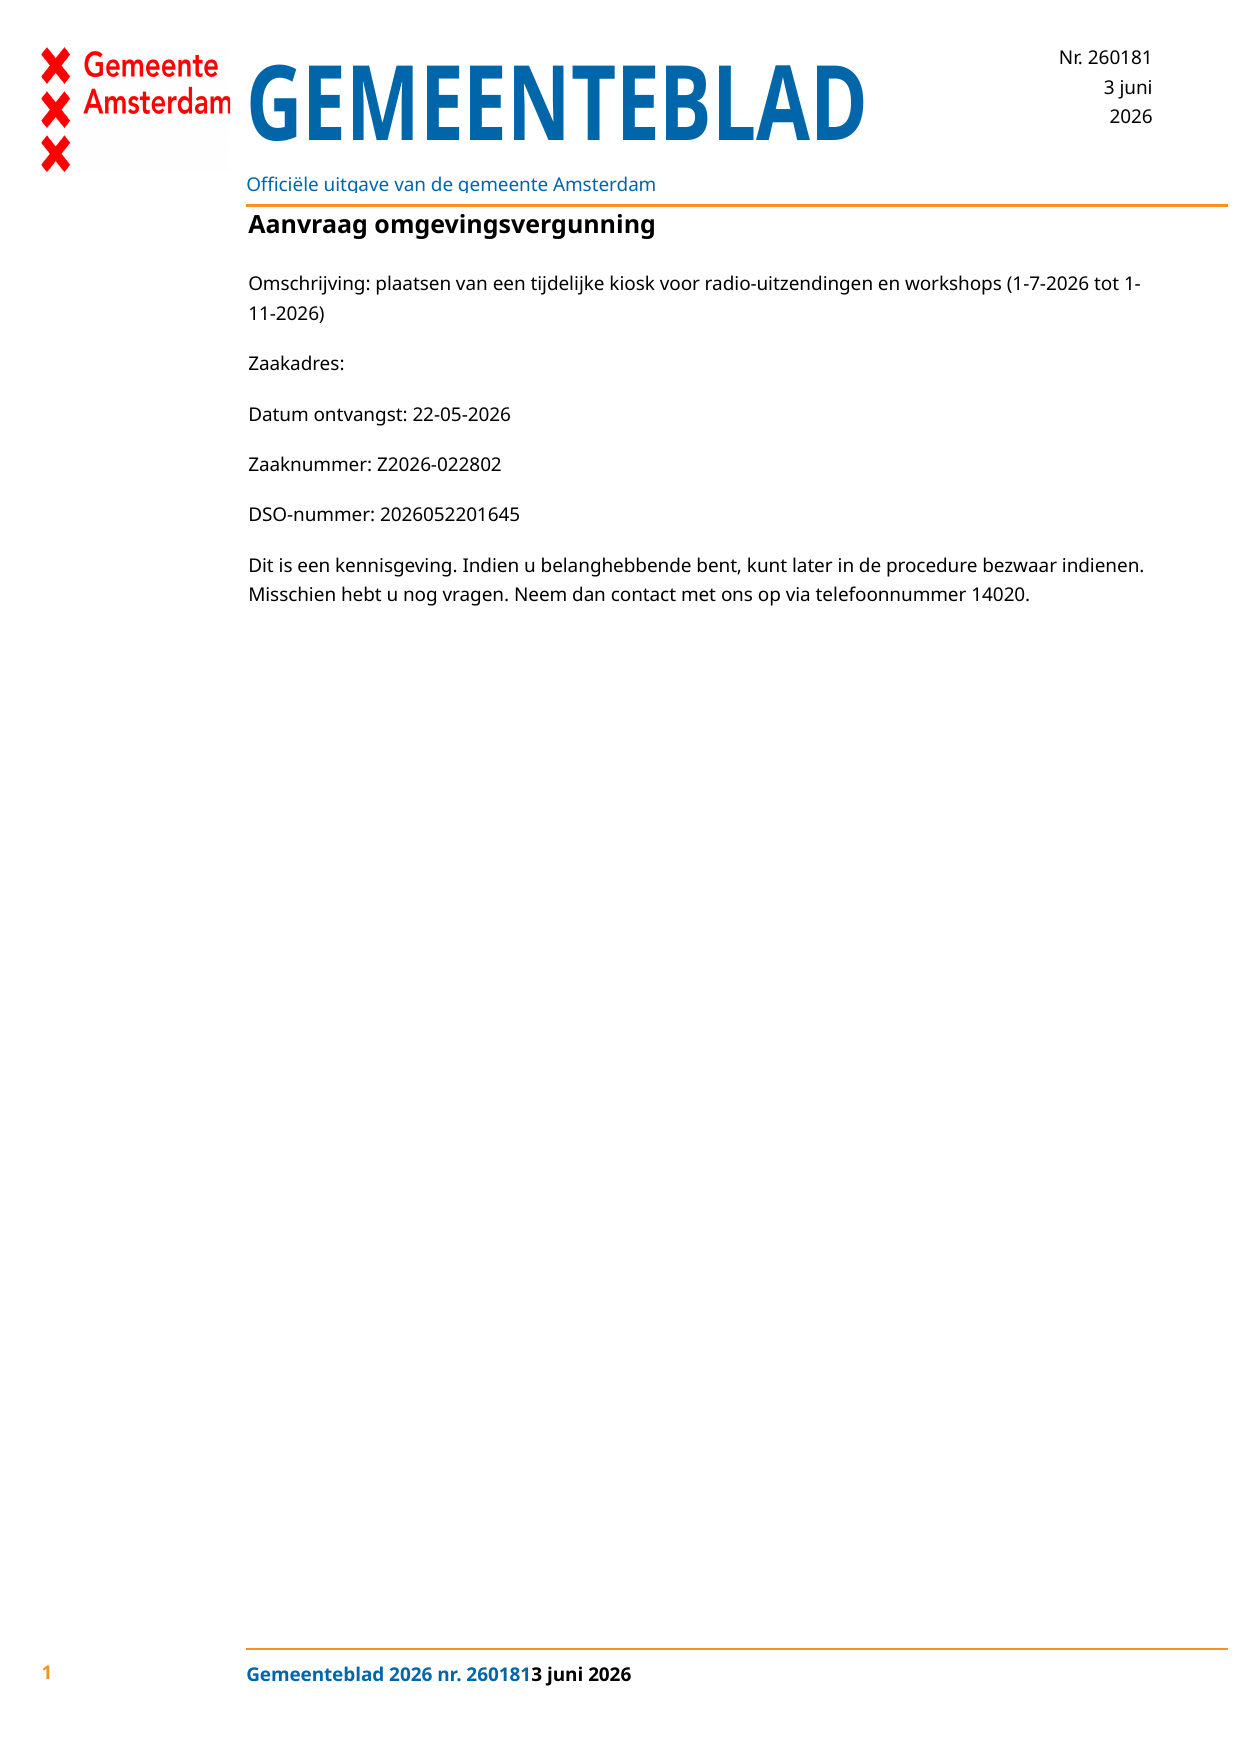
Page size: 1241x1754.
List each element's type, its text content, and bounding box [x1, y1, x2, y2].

text Aanvraag omgevingsvergunning [248, 207, 1152, 241]
text DSO-nummer: 2026052201645 [248, 502, 1152, 527]
text Datum ontvangst: 22-05-2026 [248, 401, 1152, 426]
text Dit is een kennisgeving. Indien u belanghebbende bent, kunt later in de procedure bezwaar indienen. Misschien hebt u nog vragen. Neem dan contact met ons op via telefoonnummer 14020. [248, 552, 1152, 607]
text Zaakadres: [248, 350, 1152, 376]
text Omschrijving: plaatsen van een tijdelijke kiosk voor radio-uitzendingen en workshops (1-7-2026 tot 1-11-2026) [248, 270, 1152, 326]
picture [41, 47, 231, 172]
text Zaaknummer: Z2026-022802 [248, 451, 1152, 477]
